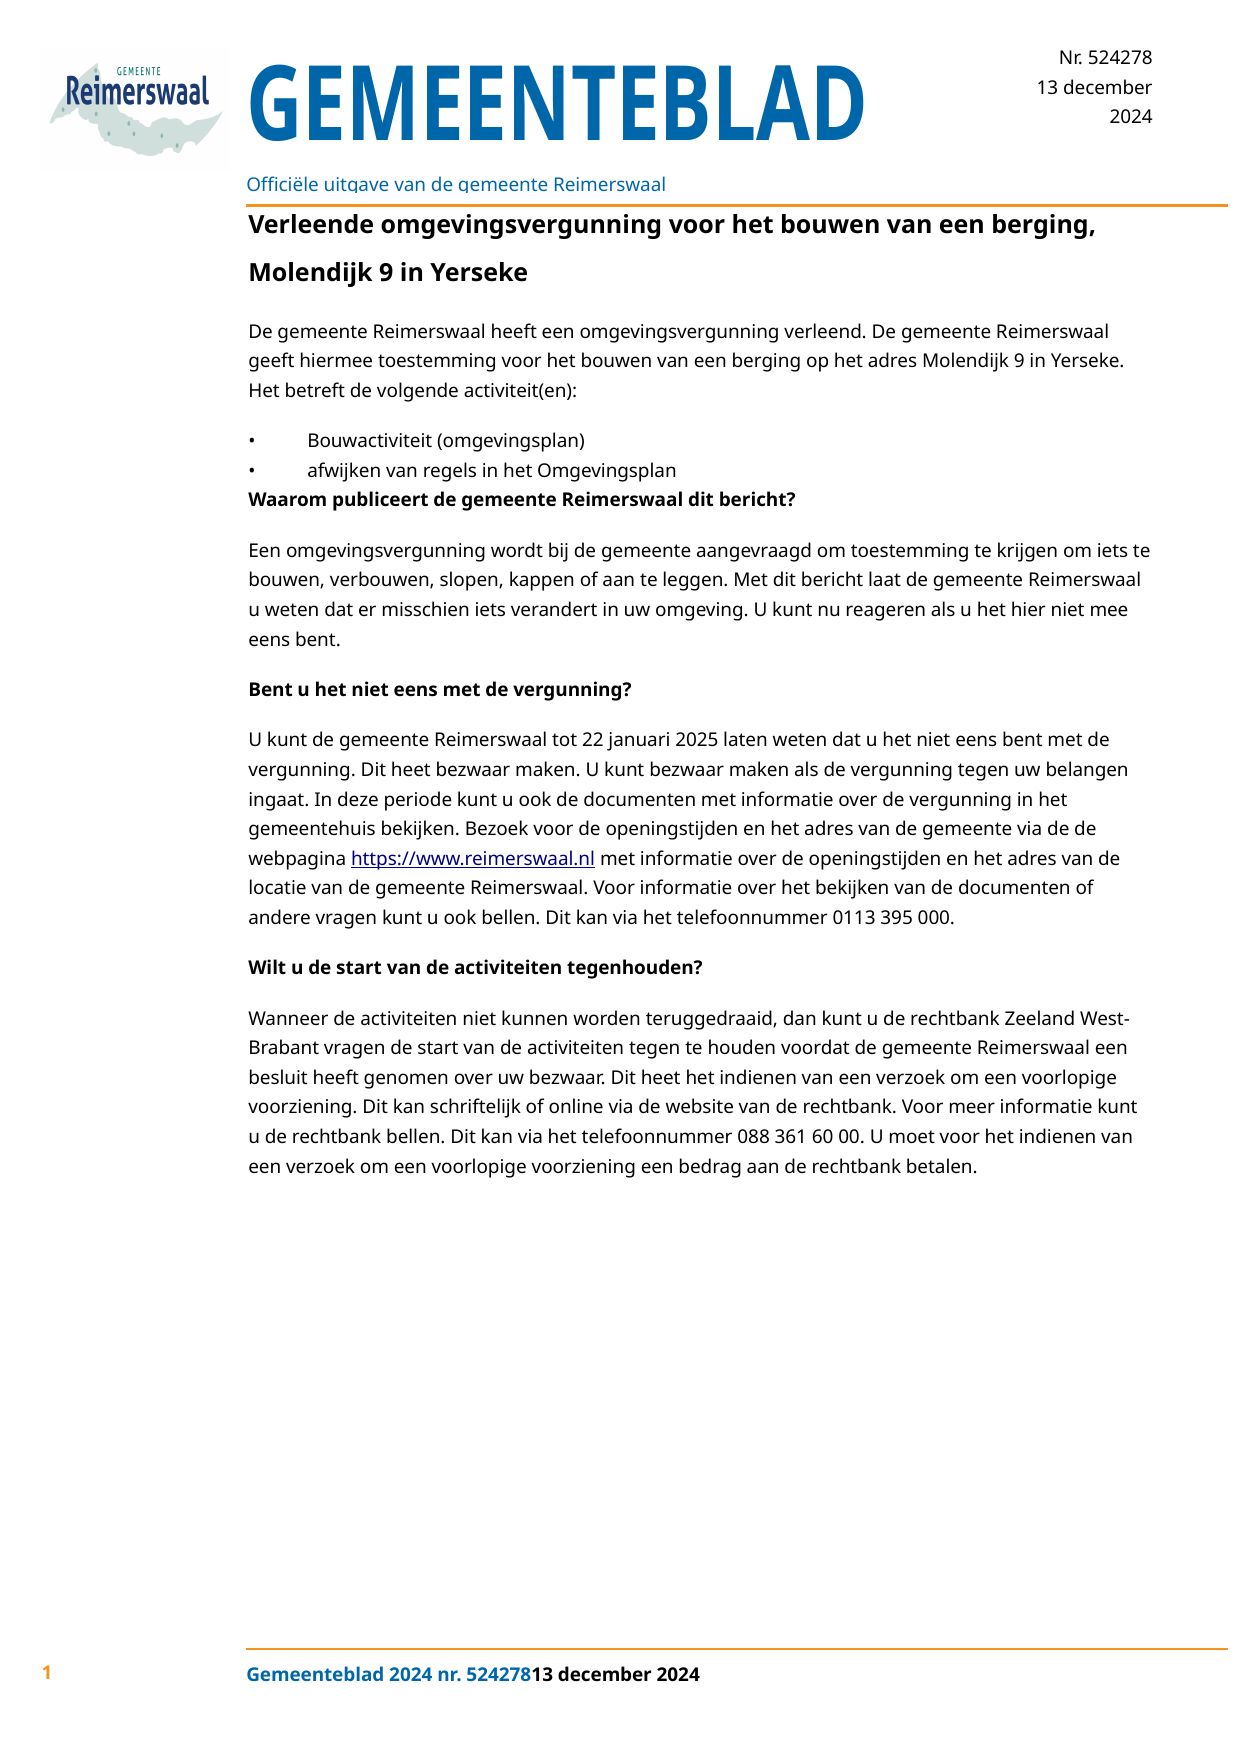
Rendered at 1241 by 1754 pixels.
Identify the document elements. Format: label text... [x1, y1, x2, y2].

text Verleende omgevingsvergunning voor het bouwen van een berging, Molendijk 9 in Yerseke [248, 207, 1152, 288]
text Een omgevingsvergunning wordt bij de gemeente aangevraagd om toestemming te krijgen om iets te bouwen, verbouwen, slopen, kappen of aan te leggen. Met dit bericht laat de gemeente Reimerswaal u weten dat er misschien iets verandert in uw omgeving. U kunt nu reageren als u het hier niet mee eens bent. [248, 537, 1152, 652]
list Bouwactiviteit (omgevingsplan) [248, 427, 1152, 453]
text U kunt de gemeente Reimerswaal tot 22 januari 2025 laten weten dat u het niet eens bent met de vergunning. Dit heet bezwaar maken. U kunt bezwaar maken als de vergunning tegen uw belangen ingaat. In deze periode kunt u ook de documenten met informatie over de vergunning in het gemeentehuis bekijken. Bezoek voor de openingstijden en het adres van de gemeente via de de webpagina https://www.reimerswaal.nl met informatie over de openingstijden en het adres van de locatie van de gemeente Reimerswaal. Voor informatie over het bekijken van de documenten of andere vragen kunt u ook bellen. Dit kan via het telefoonnummer 0113 395 000. [248, 727, 1152, 930]
text Wanneer de activiteiten niet kunnen worden teruggedraaid, dan kunt u de rechtbank Zeeland West-Brabant vragen de start van de activiteiten tegen te houden voordat de gemeente Reimerswaal een besluit heeft genomen over uw bezwaar. Dit heet het indienen van een verzoek om een voorlopige voorziening. Dit kan schriftelijk of online via de website van de rechtbank. Voor meer informatie kunt u de rechtbank bellen. Dit kan via het telefoonnummer 088 361 60 00. U moet voor het indienen van een verzoek om een voorlopige voorziening een bedrag aan de rechtbank betalen. [248, 1005, 1152, 1179]
text Waarom publiceert de gemeente Reimerswaal dit bericht? [248, 487, 1152, 512]
text Wilt u de start van de activiteiten tegenhouden? [248, 954, 1152, 980]
list afwijken van regels in het Omgevingsplan [248, 457, 1152, 483]
text De gemeente Reimerswaal heeft een omgevingsvergunning verleend. De gemeente Reimerswaal geeft hiermee toestemming voor het bouwen van een berging op het adres Molendijk 9 in Yerseke. Het betreft de volgende activiteit(en): [248, 318, 1152, 403]
text Bent u het niet eens met de vergunning? [248, 676, 1152, 702]
picture [41, 47, 231, 172]
